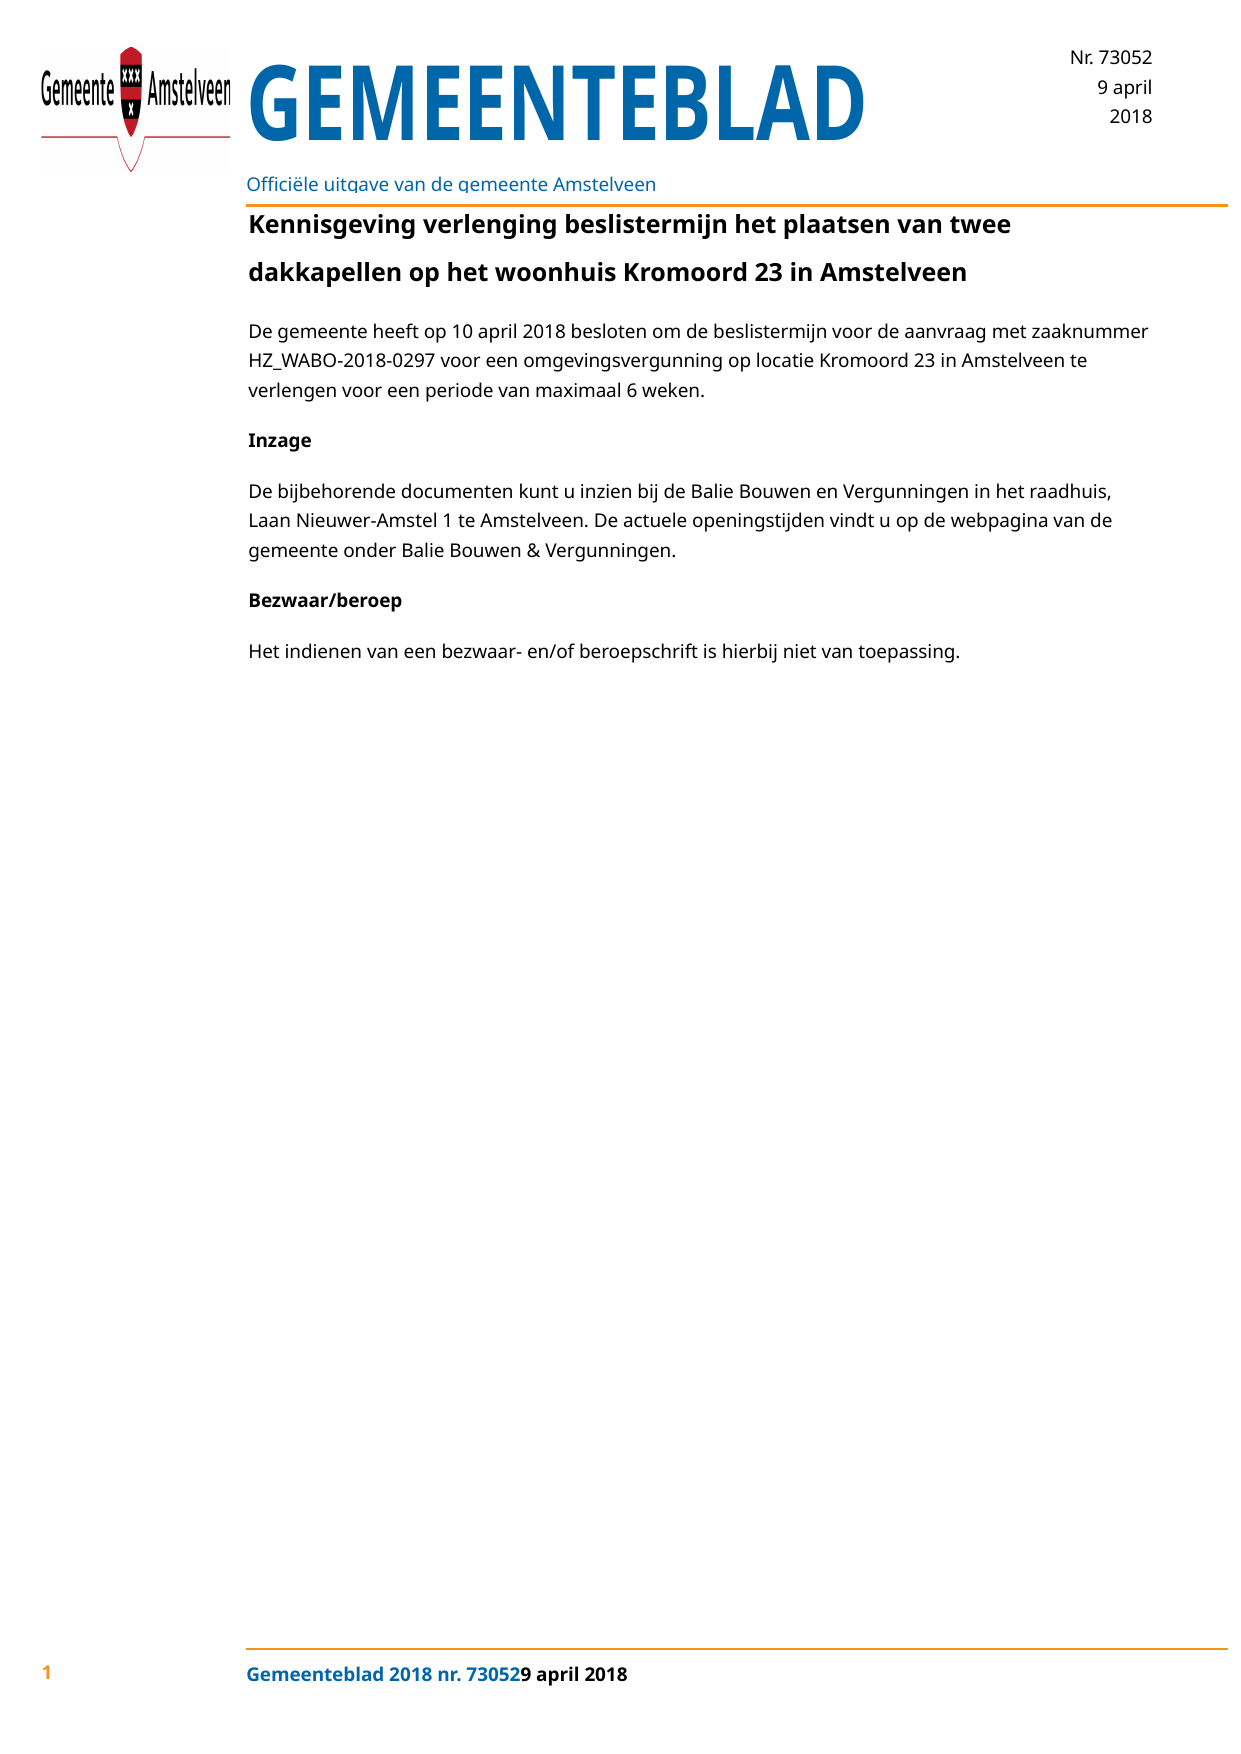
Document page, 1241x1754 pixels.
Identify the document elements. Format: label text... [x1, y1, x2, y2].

text De gemeente heeft op 10 april 2018 besloten om de beslistermijn voor de aanvraag met zaaknummer HZ_WABO-2018-0297 voor een omgevingsvergunning op locatie Kromoord 23 in Amstelveen te verlengen voor een periode van maximaal 6 weken. [248, 318, 1152, 403]
text Kennisgeving verlenging beslistermijn het plaatsen van twee dakkapellen op het woonhuis Kromoord 23 in Amstelveen [248, 207, 1152, 288]
text Inzage [248, 427, 1152, 453]
text Het indienen van een bezwaar- en/of beroepschrift is hierbij niet van toepassing. [248, 638, 1152, 664]
text De bijbehorende documenten kunt u inzien bij de Balie Bouwen en Vergunningen in het raadhuis, Laan Nieuwer-Amstel 1 te Amstelveen. De actuele openingstijden vindt u op de webpagina van de gemeente onder Balie Bouwen & Vergunningen. [248, 478, 1152, 563]
text Bezwaar/beroep [248, 587, 1152, 613]
picture [41, 47, 231, 172]
